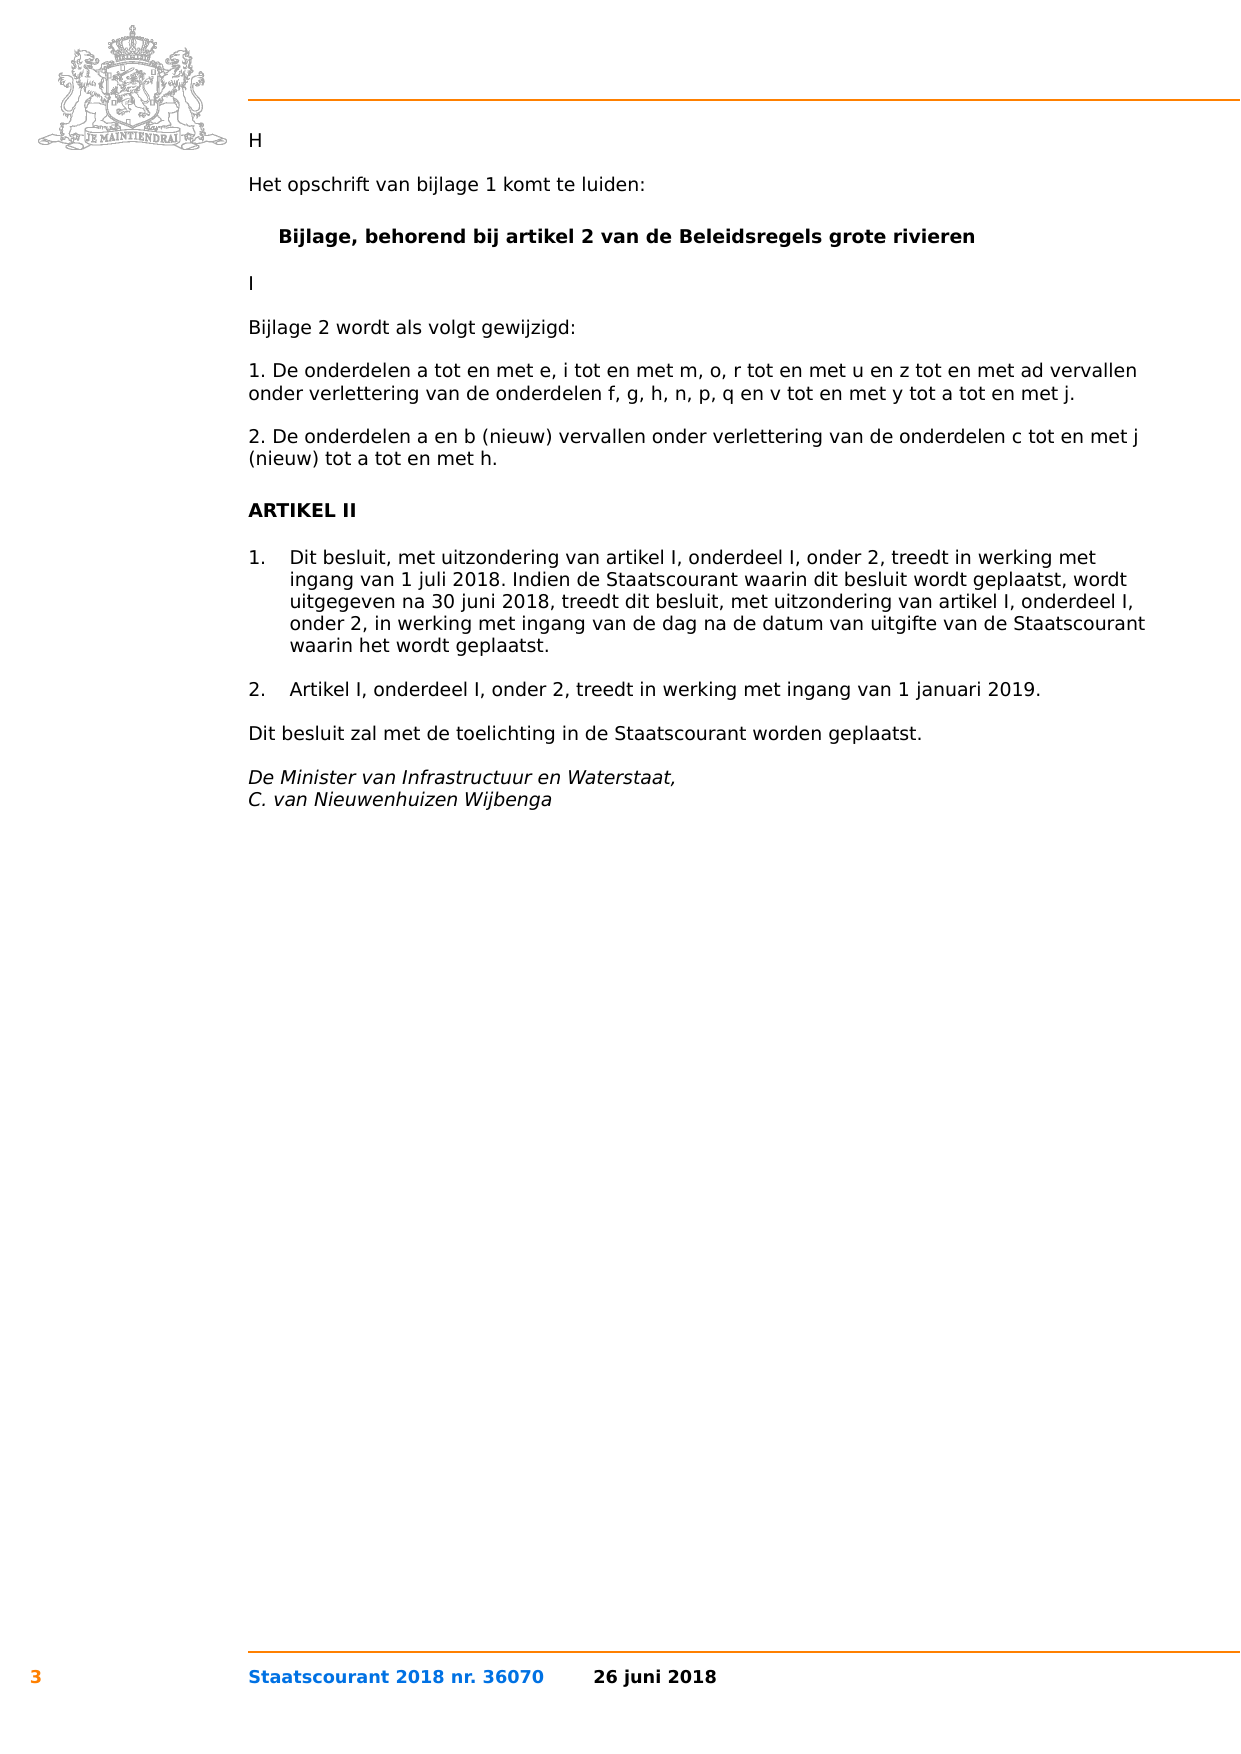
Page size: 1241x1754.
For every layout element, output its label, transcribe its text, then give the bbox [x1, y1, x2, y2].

text De Minister van Infrastructuur en Waterstaat, C. van Nieuwenhuizen Wijbenga [248, 767, 1163, 811]
subtitle Bijlage, behorend bij artikel 2 van de Beleidsregels grote rivieren [278, 226, 1163, 248]
text Het opschrift van bijlage 1 komt te luiden: [248, 174, 1163, 196]
text 2. De onderdelen a en b (nieuw) vervallen onder verlettering van de onderdelen c tot en met j (nieuw) tot a tot en met h. [248, 426, 1163, 470]
text Bijlage 2 wordt als volgt gewijzigd: [248, 317, 1163, 338]
text 2. Artikel I, onderdeel I, onder 2, treedt in werking met ingang van 1 januari 2019. [248, 679, 1163, 701]
text Dit besluit zal met de toelichting in de Staatscourant worden geplaatst. [248, 723, 1163, 745]
text H [248, 130, 1163, 152]
text 1. Dit besluit, met uitzondering van artikel I, onderdeel I, onder 2, treedt in werking met ingang van 1 juli 2018. Indien de Staatscourant waarin dit besluit wordt geplaatst, wordt uitgegeven na 30 juni 2018, treedt dit besluit, met uitzondering van artikel I, onderdeel I, onder 2, in werking met ingang van de dag na de datum van uitgifte van de Staatscourant waarin het wordt geplaatst. [248, 547, 1163, 657]
text I [248, 273, 1163, 295]
subtitle ARTIKEL II [248, 500, 1163, 522]
picture [38, 25, 227, 150]
text 1. De onderdelen a tot en met e, i tot en met m, o, r tot en met u en z tot en met ad vervallen onder verlettering van de onderdelen f, g, h, n, p, q en v tot en met y tot a tot en met j. [248, 360, 1163, 404]
